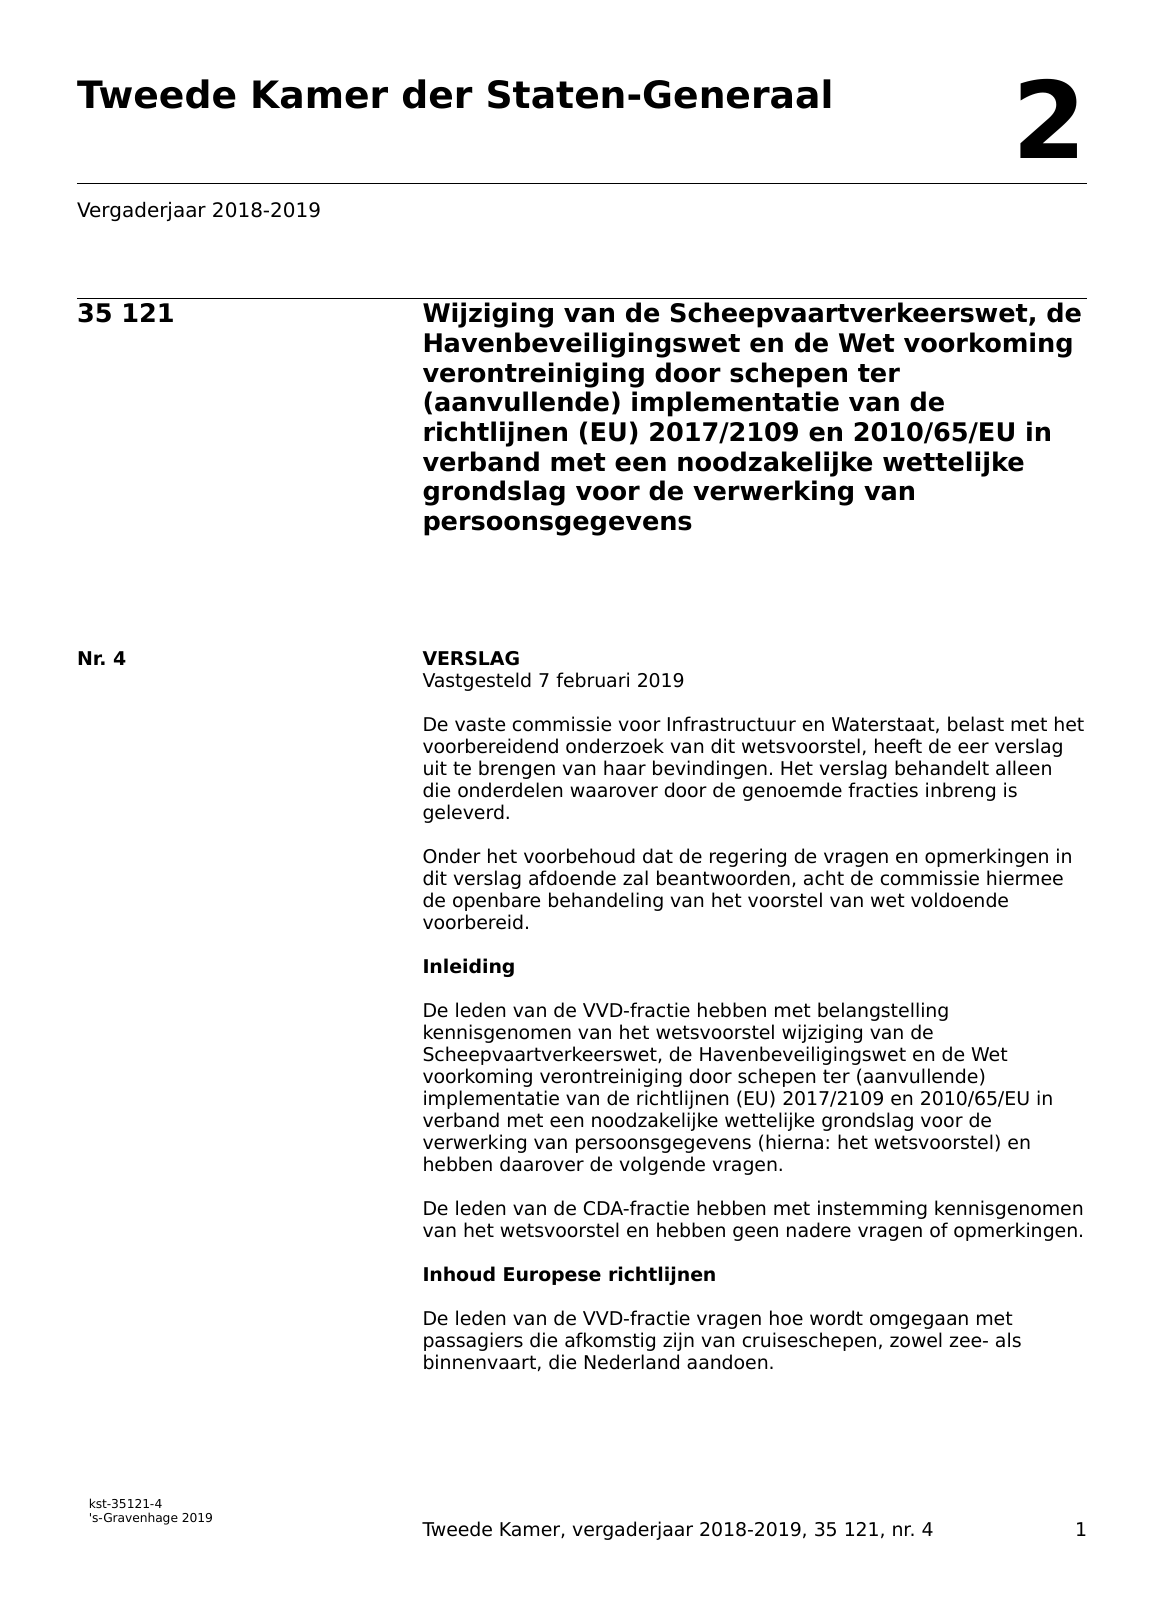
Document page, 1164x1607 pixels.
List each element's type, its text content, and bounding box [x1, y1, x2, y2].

subtitle Inhoud Europese richtlijnen [422, 1264, 1087, 1286]
table_header Tweede Kamer der Staten-Generaal [77, 59, 886, 183]
text De leden van de VVD-fractie hebben met belangstelling kennisgenomen van het wetsvoorstel wijziging van de Scheepvaartverkeerswet, de Havenbeveiligingswet en de Wet voorkoming verontreiniging door schepen ter (aanvullende) implementatie van de richtlijnen (EU) 2017/2109 en 2010/65/EU in verband met een noodzakelijke wettelijke grondslag voor de verwerking van persoonsgegevens (hierna: het wetsvoorstel) en hebben daarover de volgende vragen. [422, 1000, 1087, 1176]
text De leden van de CDA-fractie hebben met instemming kennisgenomen van het wetsvoorstel en hebben geen nadere vragen of opmerkingen. [422, 1198, 1087, 1242]
text De leden van de VVD-fractie vragen hoe wordt omgegaan met passagiers die afkomstig zijn van cruiseschepen, zowel zee- als binnenvaart, die Nederland aandoen. [422, 1308, 1087, 1374]
text De vaste commissie voor Infrastructuur en Waterstaat, belast met het voorbereidend onderzoek van dit wetsvoorstel, heeft de eer verslag uit te brengen van haar bevindingen. Het verslag behandelt alleen die onderdelen waarover door de genoemde fracties inbreng is geleverd. [422, 714, 1087, 823]
subtitle Inleiding [422, 956, 1087, 978]
text 's-Gravenhage 2019 [88, 1511, 323, 1525]
subtitle Nr. 4 VERSLAG [77, 647, 1087, 669]
table_cell Vergaderjaar 2018-2019 [77, 184, 1087, 298]
text kst-35121-4 [88, 1497, 323, 1511]
text Vastgesteld 7 februari 2019 [422, 669, 1087, 691]
subtitle 35 121 Wijziging van de Scheepvaartverkeerswet, de Havenbeveiligingswet en de Wet voorkoming verontreiniging door schepen ter (aanvullende) implementatie van de richtlijnen (EU) 2017/2109 en 2010/65/EU in verband met een noodzakelijke wettelijke grondslag voor de verwerking van persoonsgegevens [77, 299, 1087, 536]
table_header 2 [886, 59, 1087, 183]
text Onder het voorbehoud dat de regering de vragen en opmerkingen in dit verslag afdoende zal beantwoorden, acht de commissie hiermee de openbare behandeling van het voorstel van wet voldoende voorbereid. [422, 846, 1087, 934]
